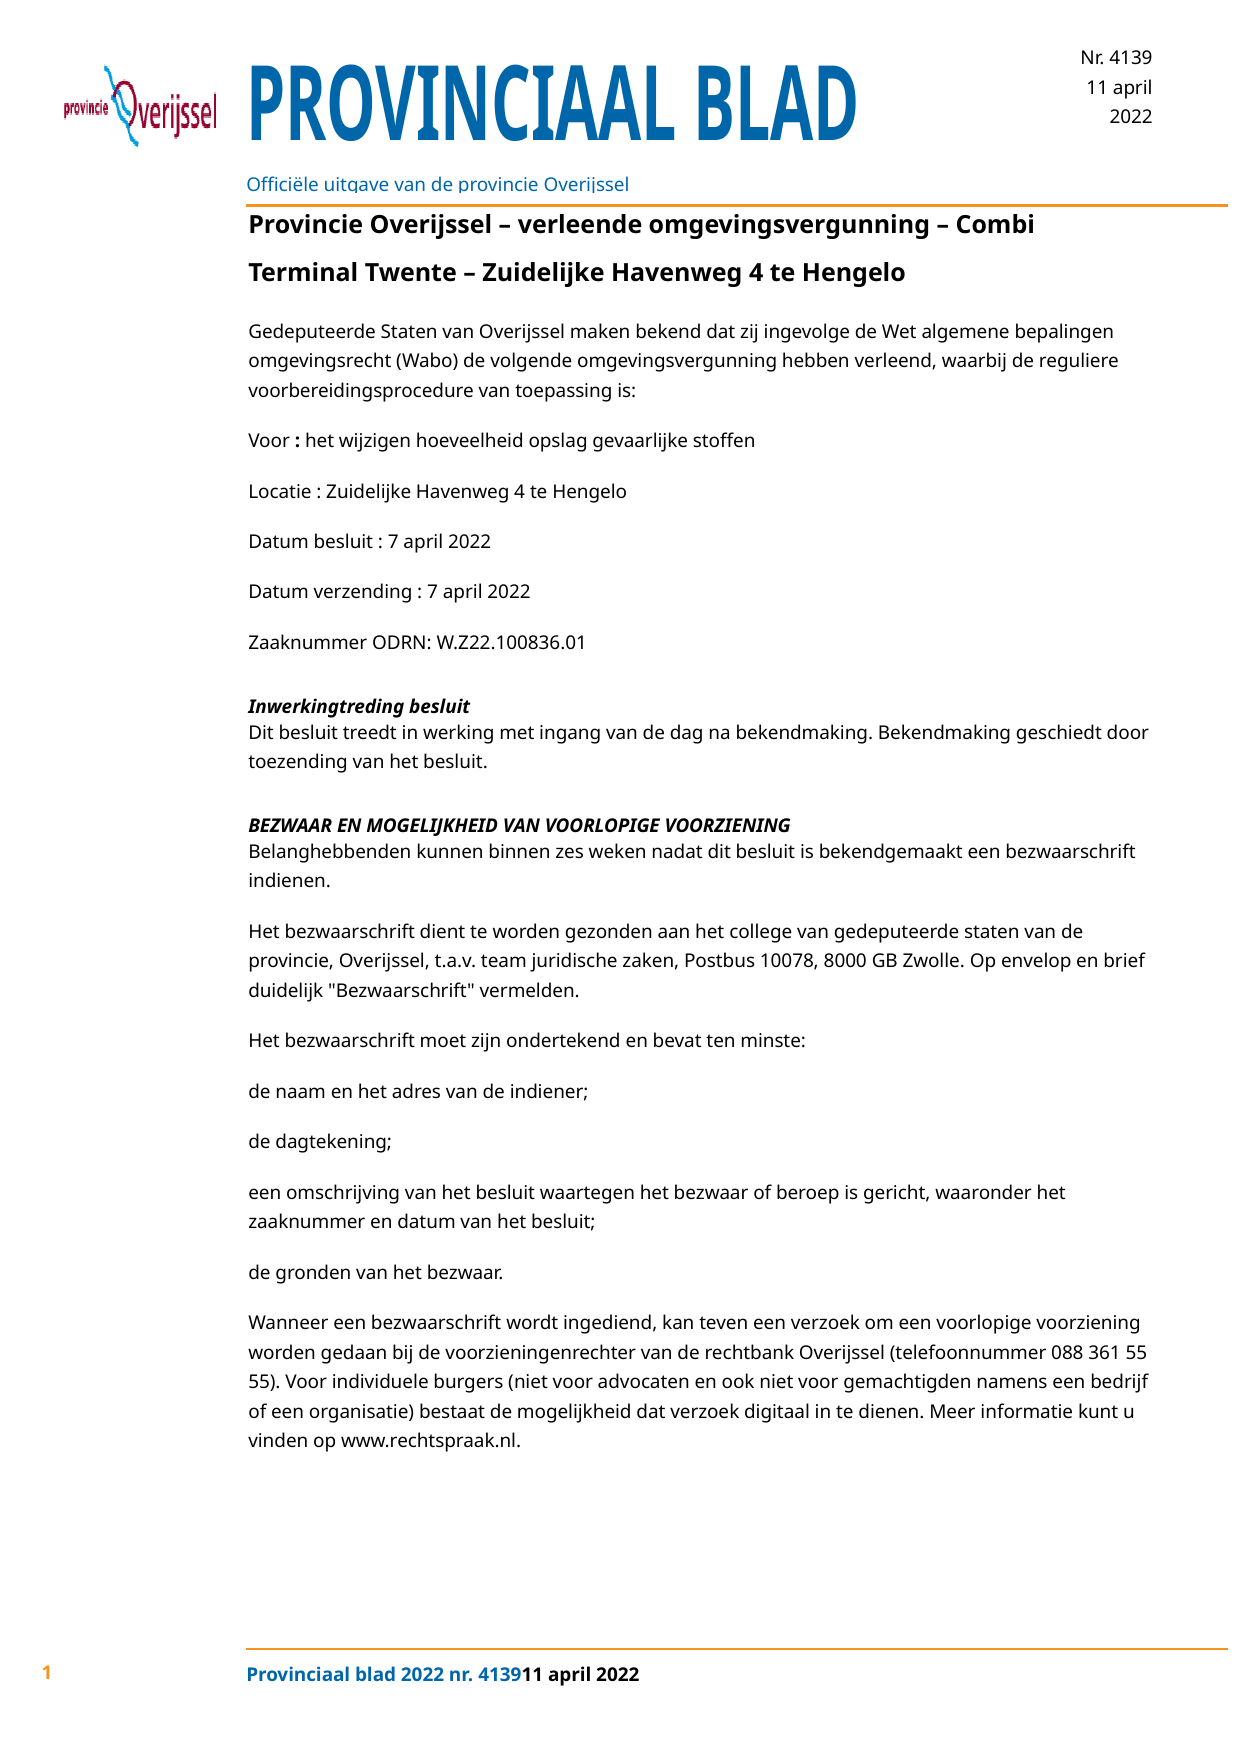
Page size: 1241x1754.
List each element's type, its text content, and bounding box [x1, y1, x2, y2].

text de gronden van het bezwaar. [248, 1259, 1152, 1285]
text Wanneer een bezwaarschrift wordt ingediend, kan teven een verzoek om een voorlopige voorziening worden gedaan bij de voorzieningenrechter van de rechtbank Overijssel (telefoonnummer 088 361 55 55). Voor individuele burgers (niet voor advocaten en ook niet voor gemachtigden namens een bedrijf of een organisatie) bestaat de mogelijkheid dat verzoek digitaal in te dienen. Meer informatie kunt u vinden op www.rechtspraak.nl. [248, 1309, 1152, 1453]
text de dagtekening; [248, 1128, 1152, 1154]
text Het bezwaarschrift dient te worden gezonden aan het college van gedeputeerde staten van de provincie, Overijssel, t.a.v. team juridische zaken, Postbus 10078, 8000 GB Zwolle. Op envelop en brief duidelijk "Bezwaarschrift" vermelden. [248, 918, 1152, 1003]
text Gedeputeerde Staten van Overijssel maken bekend dat zij ingevolge de Wet algemene bepalingen omgevingsrecht (Wabo) de volgende omgevingsvergunning hebben verleend, waarbij de reguliere voorbereidingsprocedure van toepassing is: [248, 318, 1152, 403]
text Datum verzending : 7 april 2022 [248, 579, 1152, 604]
text Inwerkingtreding besluit [248, 693, 1152, 719]
text Dit besluit treedt in werking met ingang van de dag na bekendmaking. Bekendmaking geschiedt door toezending van het besluit. [248, 719, 1152, 774]
text Belanghebbenden kunnen binnen zes weken nadat dit besluit is bekendgemaakt een bezwaarschrift indienen. [248, 838, 1152, 893]
text Voor : het wijzigen hoeveelheid opslag gevaarlijke stoffen [248, 427, 1152, 453]
text een omschrijving van het besluit waartegen het bezwaar of beroep is gericht, waaronder het zaaknummer en datum van het besluit; [248, 1179, 1152, 1234]
text Provincie Overijssel – verleende omgevingsvergunning – Combi Terminal Twente – Zuidelijke Havenweg 4 te Hengelo [248, 207, 1152, 288]
text Het bezwaarschrift moet zijn ondertekend en bevat ten minste: [248, 1028, 1152, 1053]
text Locatie : Zuidelijke Havenweg 4 te Hengelo [248, 478, 1152, 504]
text de naam en het adres van de indiener; [248, 1078, 1152, 1104]
text Zaaknummer ODRN: W.Z22.100836.01 [248, 629, 1152, 655]
picture [41, 47, 231, 172]
text Datum besluit : 7 april 2022 [248, 528, 1152, 554]
text BEZWAAR EN MOGELIJKHEID VAN VOORLOPIGE VOORZIENING [248, 812, 1152, 838]
